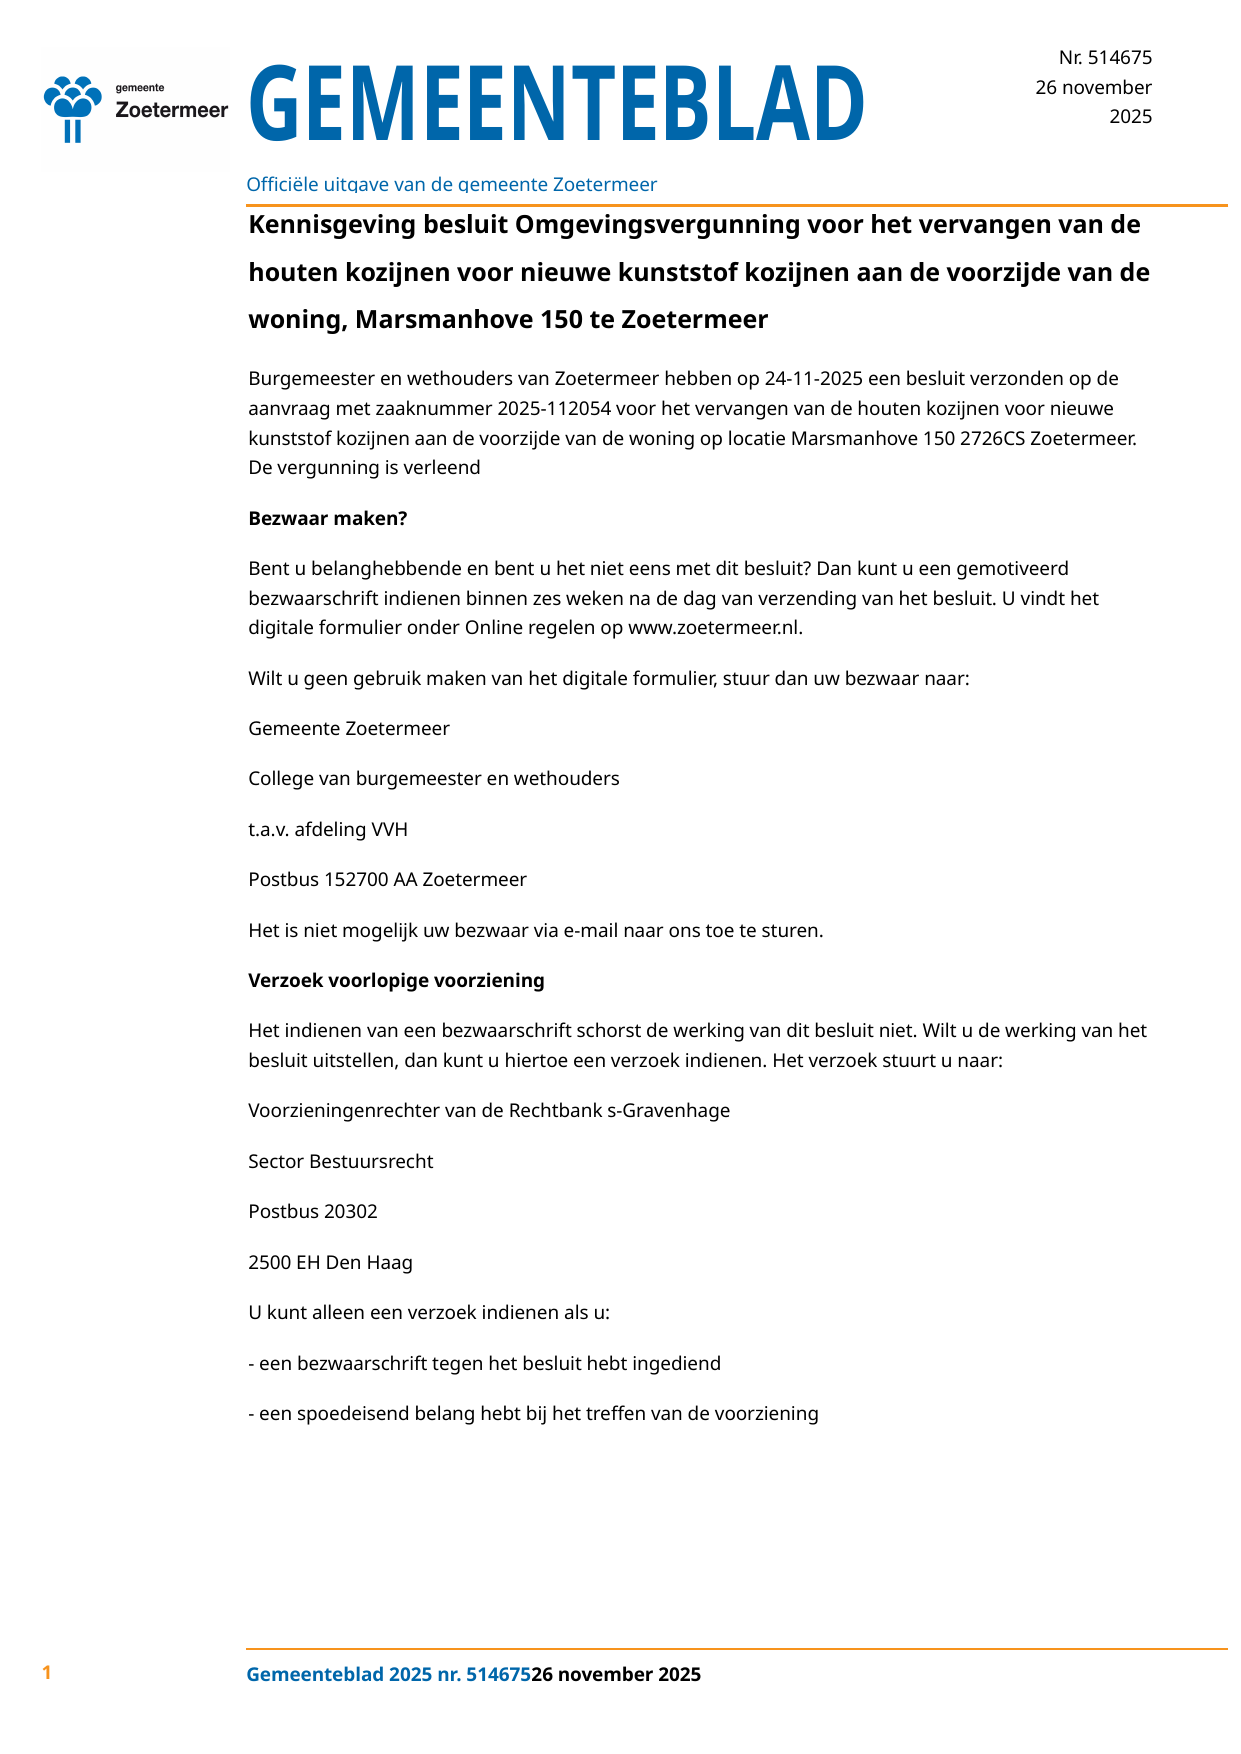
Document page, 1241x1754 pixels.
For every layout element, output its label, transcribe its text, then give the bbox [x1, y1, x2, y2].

text 2500 EH Den Haag [248, 1249, 1152, 1274]
text Het is niet mogelijk uw bezwaar via e-mail naar ons toe te sturen. [248, 917, 1152, 942]
text U kunt alleen een verzoek indienen als u: [248, 1299, 1152, 1325]
text Bent u belanghebbende en bent u het niet eens met dit besluit? Dan kunt u een gemotiveerd bezwaarschrift indienen binnen zes weken na de dag van verzending van het besluit. U vindt het digitale formulier onder Online regelen op www.zoetermeer.nl. [248, 555, 1152, 640]
text Verzoek voorlopige voorziening [248, 967, 1152, 993]
text Voorzieningenrechter van de Rechtbank s-Gravenhage [248, 1098, 1152, 1123]
picture [41, 47, 231, 172]
text Burgemeester en wethouders van Zoetermeer hebben op 24-11-2025 een besluit verzonden op de aanvraag met zaaknummer 2025-112054 voor het vervangen van de houten kozijnen voor nieuwe kunststof kozijnen aan de voorzijde van de woning op locatie Marsmanhove 150 2726CS Zoetermeer. De vergunning is verleend [248, 366, 1152, 480]
text Postbus 152700 AA Zoetermeer [248, 866, 1152, 892]
text Het indienen van een bezwaarschrift schorst de werking van dit besluit niet. Wilt u de werking van het besluit uitstellen, dan kunt u hiertoe een verzoek indienen. Het verzoek stuurt u naar: [248, 1018, 1152, 1073]
text Sector Bestuursrecht [248, 1148, 1152, 1174]
text t.a.v. afdeling VVH [248, 816, 1152, 842]
text - een spoedeisend belang hebt bij het treffen van de voorziening [248, 1400, 1152, 1426]
text - een bezwaarschrift tegen het besluit hebt ingediend [248, 1350, 1152, 1375]
text Bezwaar maken? [248, 505, 1152, 530]
text Postbus 20302 [248, 1198, 1152, 1224]
text Kennisgeving besluit Omgevingsvergunning voor het vervangen van de houten kozijnen voor nieuwe kunststof kozijnen aan de voorzijde van de woning, Marsmanhove 150 te Zoetermeer [248, 207, 1152, 336]
text Wilt u geen gebruik maken van het digitale formulier, stuur dan uw bezwaar naar: [248, 665, 1152, 690]
text Gemeente Zoetermeer [248, 715, 1152, 741]
text College van burgemeester en wethouders [248, 766, 1152, 791]
